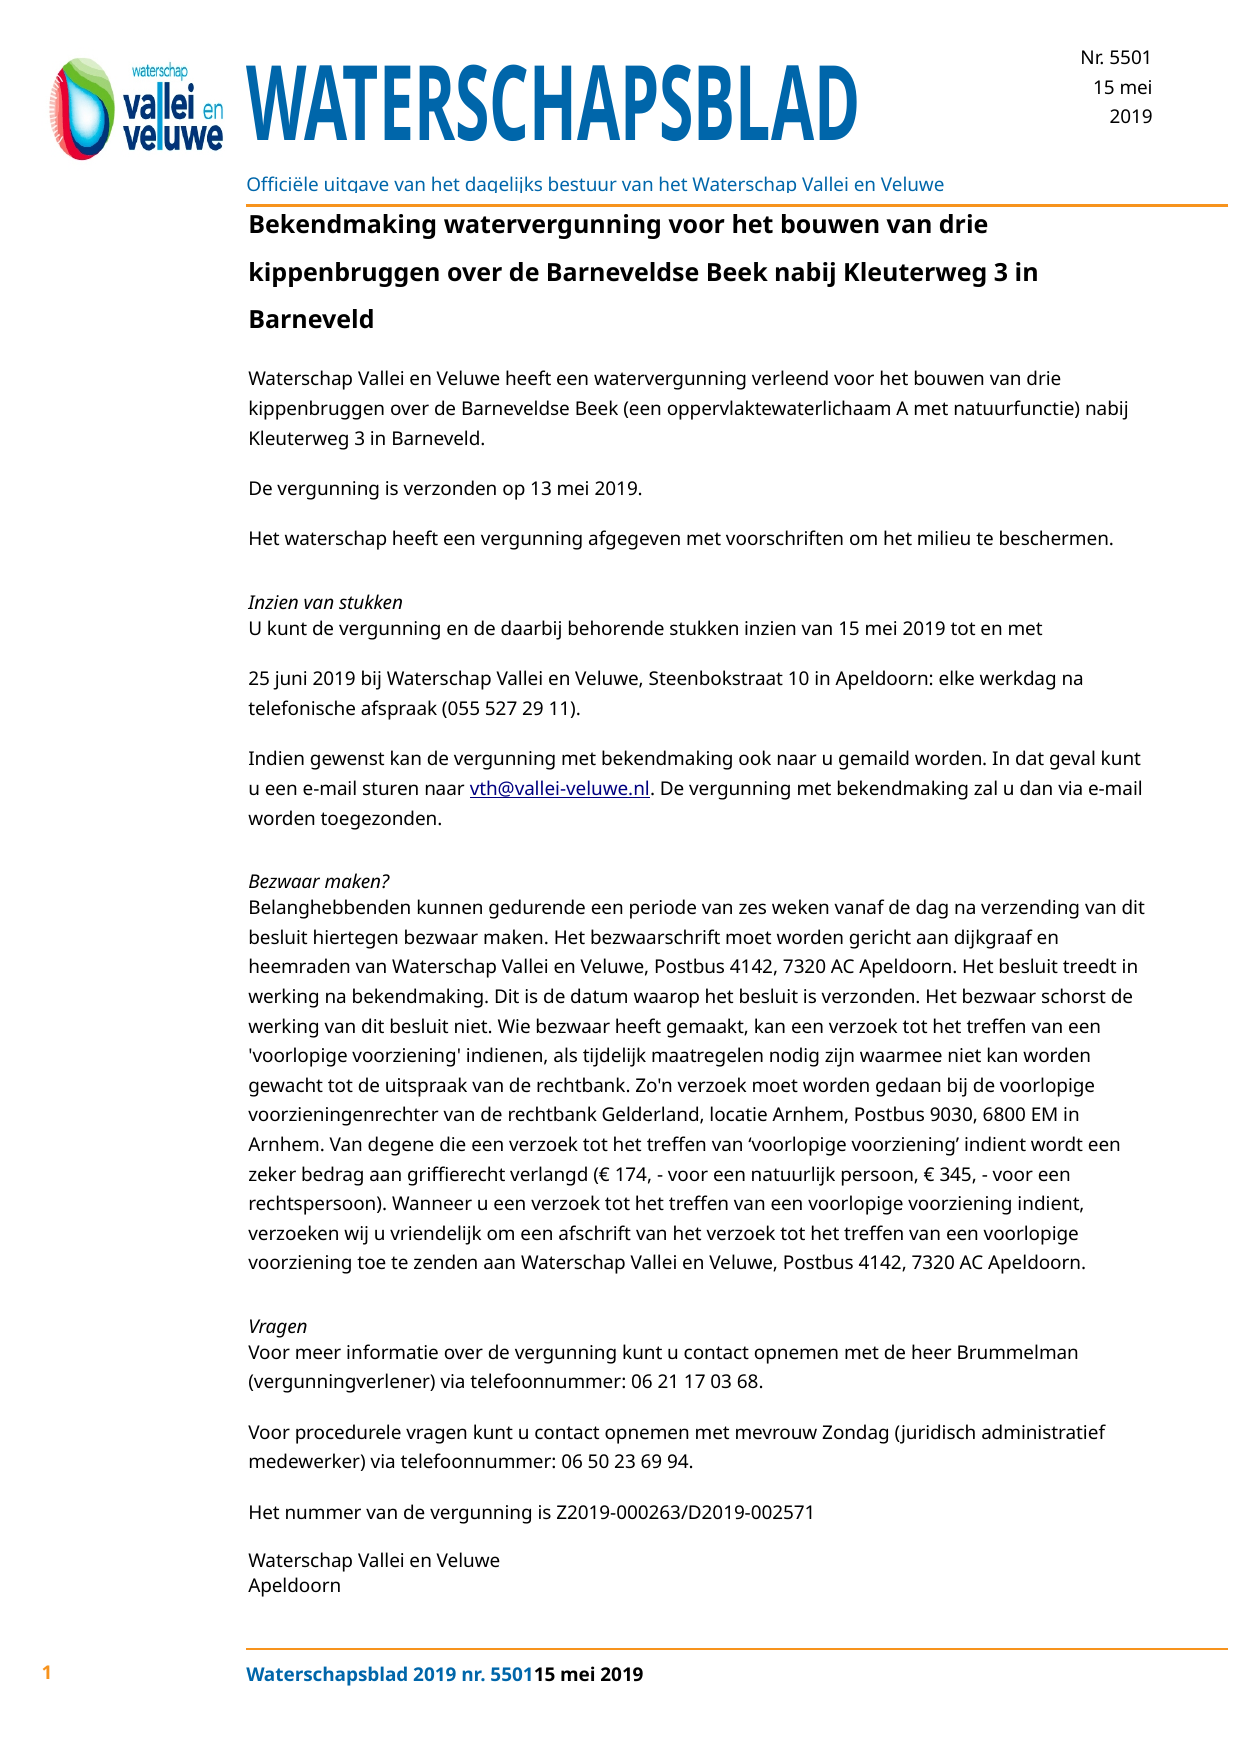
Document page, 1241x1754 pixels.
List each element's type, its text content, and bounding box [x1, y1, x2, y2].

text De vergunning is verzonden op 13 mei 2019. [248, 475, 1152, 501]
text Indien gewenst kan de vergunning met bekendmaking ook naar u gemaild worden. In dat geval kunt u een e-mail sturen naar vth@vallei-veluwe.nl. De vergunning met bekendmaking zal u dan via e-mail worden toegezonden. [248, 746, 1152, 831]
text Voor meer informatie over de vergunning kunt u contact opnemen met de heer Brummelman (vergunningverlener) via telefoonnummer: 06 21 17 03 68. [248, 1339, 1152, 1394]
text Belanghebbenden kunnen gedurende een periode van zes weken vanaf de dag na verzending van dit besluit hiertegen bezwaar maken. Het bezwaarschrift moet worden gericht aan dijkgraaf en heemraden van Waterschap Vallei en Veluwe, Postbus 4142, 7320 AC Apeldoorn. Het besluit treedt in werking na bekendmaking. Dit is de datum waarop het besluit is verzonden. Het bezwaar schorst de werking van dit besluit niet. Wie bezwaar heeft gemaakt, kan een verzoek tot het treffen van een 'voorlopige voorziening' indienen, als tijdelijk maatregelen nodig zijn waarmee niet kan worden gewacht tot de uitspraak van de rechtbank. Zo'n verzoek moet worden gedaan bij de voorlopige voorzieningenrechter van de rechtbank Gelderland, locatie Arnhem, Postbus 9030, 6800 EM in Arnhem. Van degene die een verzoek tot het treffen van ‘voorlopige voorziening’ indient wordt een zeker bedrag aan griffierecht verlangd (€ 174, - voor een natuurlijk persoon, € 345, - voor een rechtspersoon). Wanneer u een verzoek tot het treffen van een voorlopige voorziening indient, verzoeken wij u vriendelijk om een afschrift van het verzoek tot het treffen van een voorlopige voorziening toe te zenden aan Waterschap Vallei en Veluwe, Postbus 4142, 7320 AC Apeldoorn. [248, 894, 1152, 1275]
text Inzien van stukken [248, 589, 1152, 615]
text Waterschap Vallei en Veluwe [248, 1547, 1152, 1573]
text Apeldoorn [248, 1573, 1152, 1598]
text Het waterschap heeft een vergunning afgegeven met voorschriften om het milieu te beschermen. [248, 526, 1152, 551]
picture [41, 47, 231, 172]
text Vragen [248, 1313, 1152, 1339]
text Bezwaar maken? [248, 869, 1152, 894]
text Voor procedurele vragen kunt u contact opnemen met mevrouw Zondag (juridisch administratief medewerker) via telefoonnummer: 06 50 23 69 94. [248, 1419, 1152, 1474]
text 25 juni 2019 bij Waterschap Vallei en Veluwe, Steenbokstraat 10 in Apeldoorn: elke werkdag na telefonische afspraak (055 527 29 11). [248, 666, 1152, 721]
text Bekendmaking watervergunning voor het bouwen van drie kippenbruggen over de Barneveldse Beek nabij Kleuterweg 3 in Barneveld [248, 207, 1152, 336]
text Het nummer van de vergunning is Z2019-000263/D2019-002571 [248, 1499, 1152, 1525]
text U kunt de vergunning en de daarbij behorende stukken inzien van 15 mei 2019 tot en met [248, 615, 1152, 641]
text Waterschap Vallei en Veluwe heeft een watervergunning verleend voor het bouwen van drie kippenbruggen over de Barneveldse Beek (een oppervlaktewaterlichaam A met natuurfunctie) nabij Kleuterweg 3 in Barneveld. [248, 366, 1152, 450]
